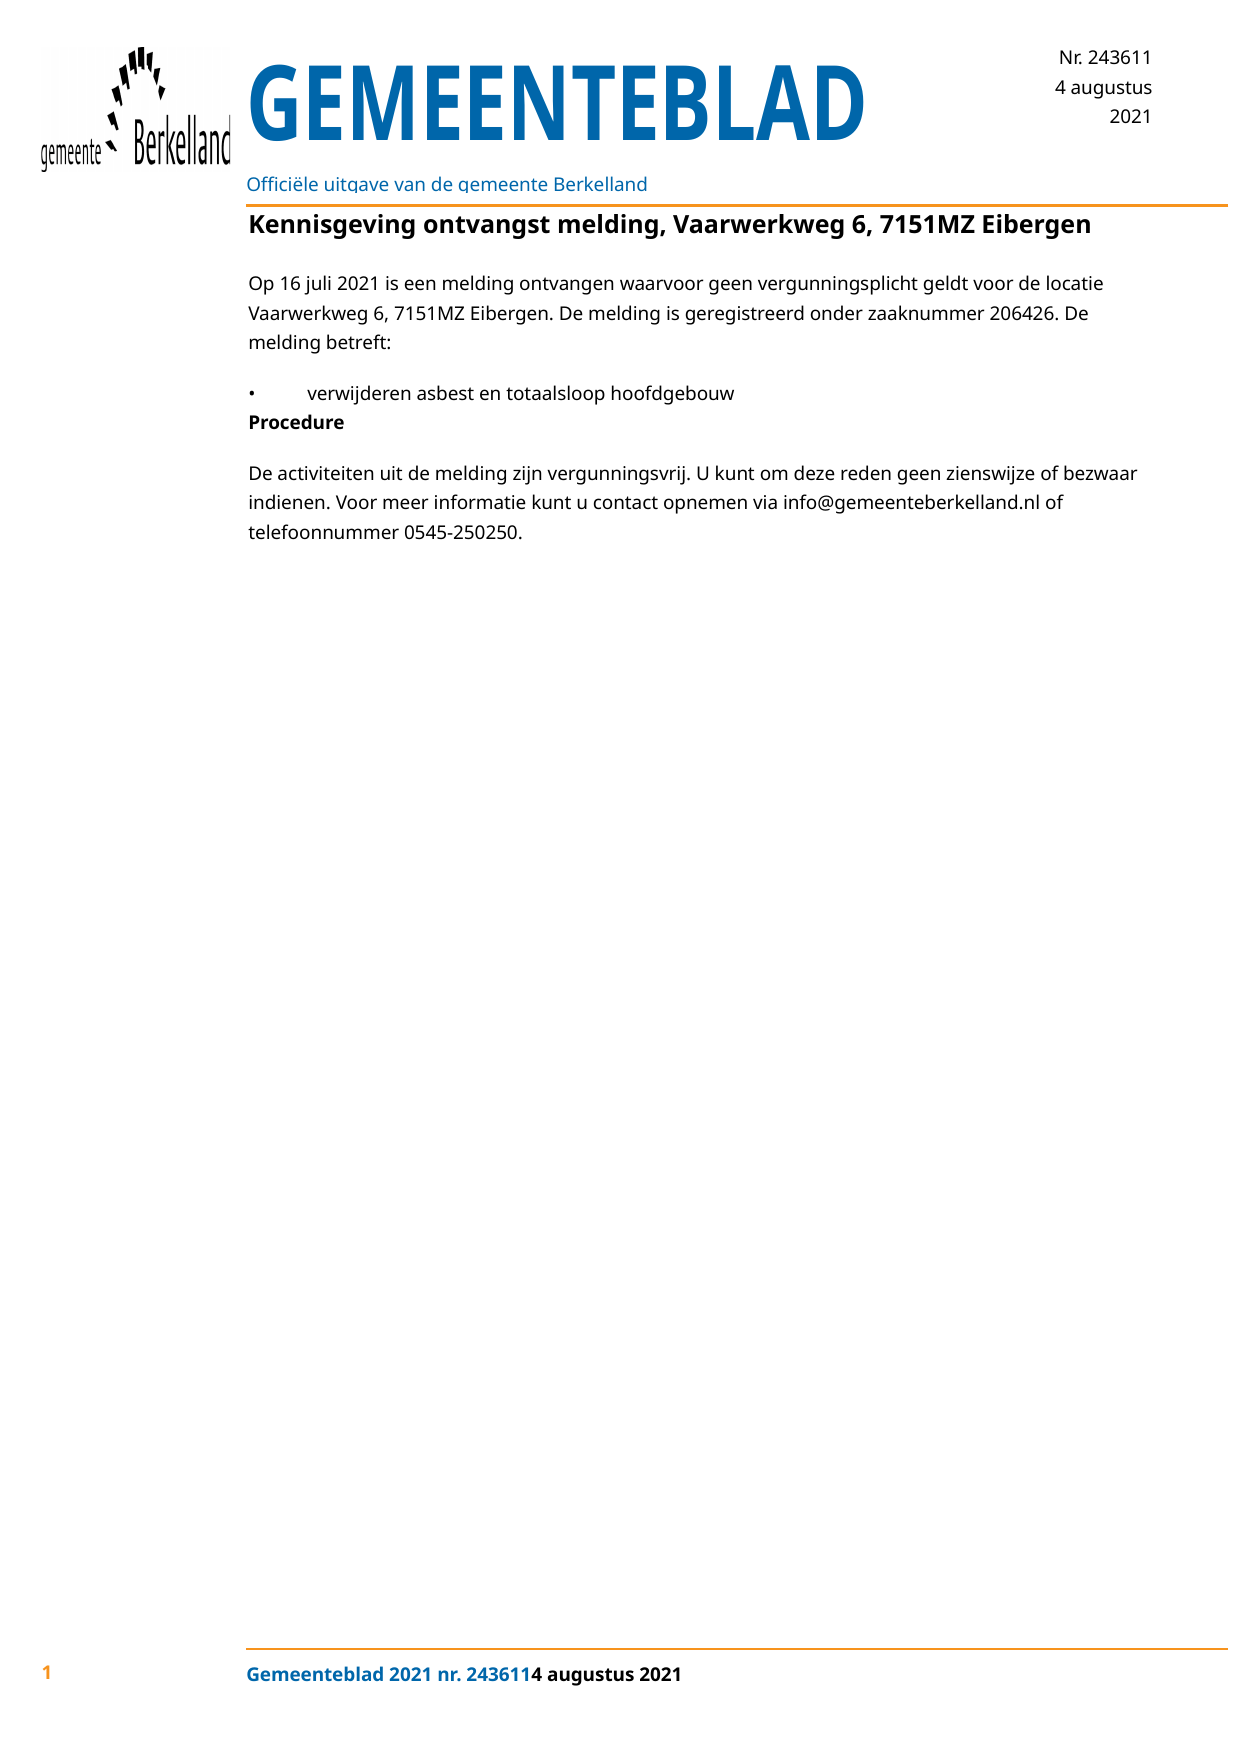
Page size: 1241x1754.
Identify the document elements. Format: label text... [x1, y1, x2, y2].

text Procedure [248, 409, 1152, 435]
picture [41, 47, 231, 172]
text De activiteiten uit de melding zijn vergunningsvrij. U kunt om deze reden geen zienswijze of bezwaar indienen. Voor meer informatie kunt u contact opnemen via info@gemeenteberkelland.nl of telefoonnummer 0545-250250. [248, 460, 1152, 545]
text Kennisgeving ontvangst melding, Vaarwerkweg 6, 7151MZ Eibergen [248, 207, 1152, 241]
text Op 16 juli 2021 is een melding ontvangen waarvoor geen vergunningsplicht geldt voor de locatie Vaarwerkweg 6, 7151MZ Eibergen. De melding is geregistreerd onder zaaknummer 206426. De melding betreft: [248, 270, 1152, 355]
list verwijderen asbest en totaalsloop hoofdgebouw [248, 380, 1152, 406]
